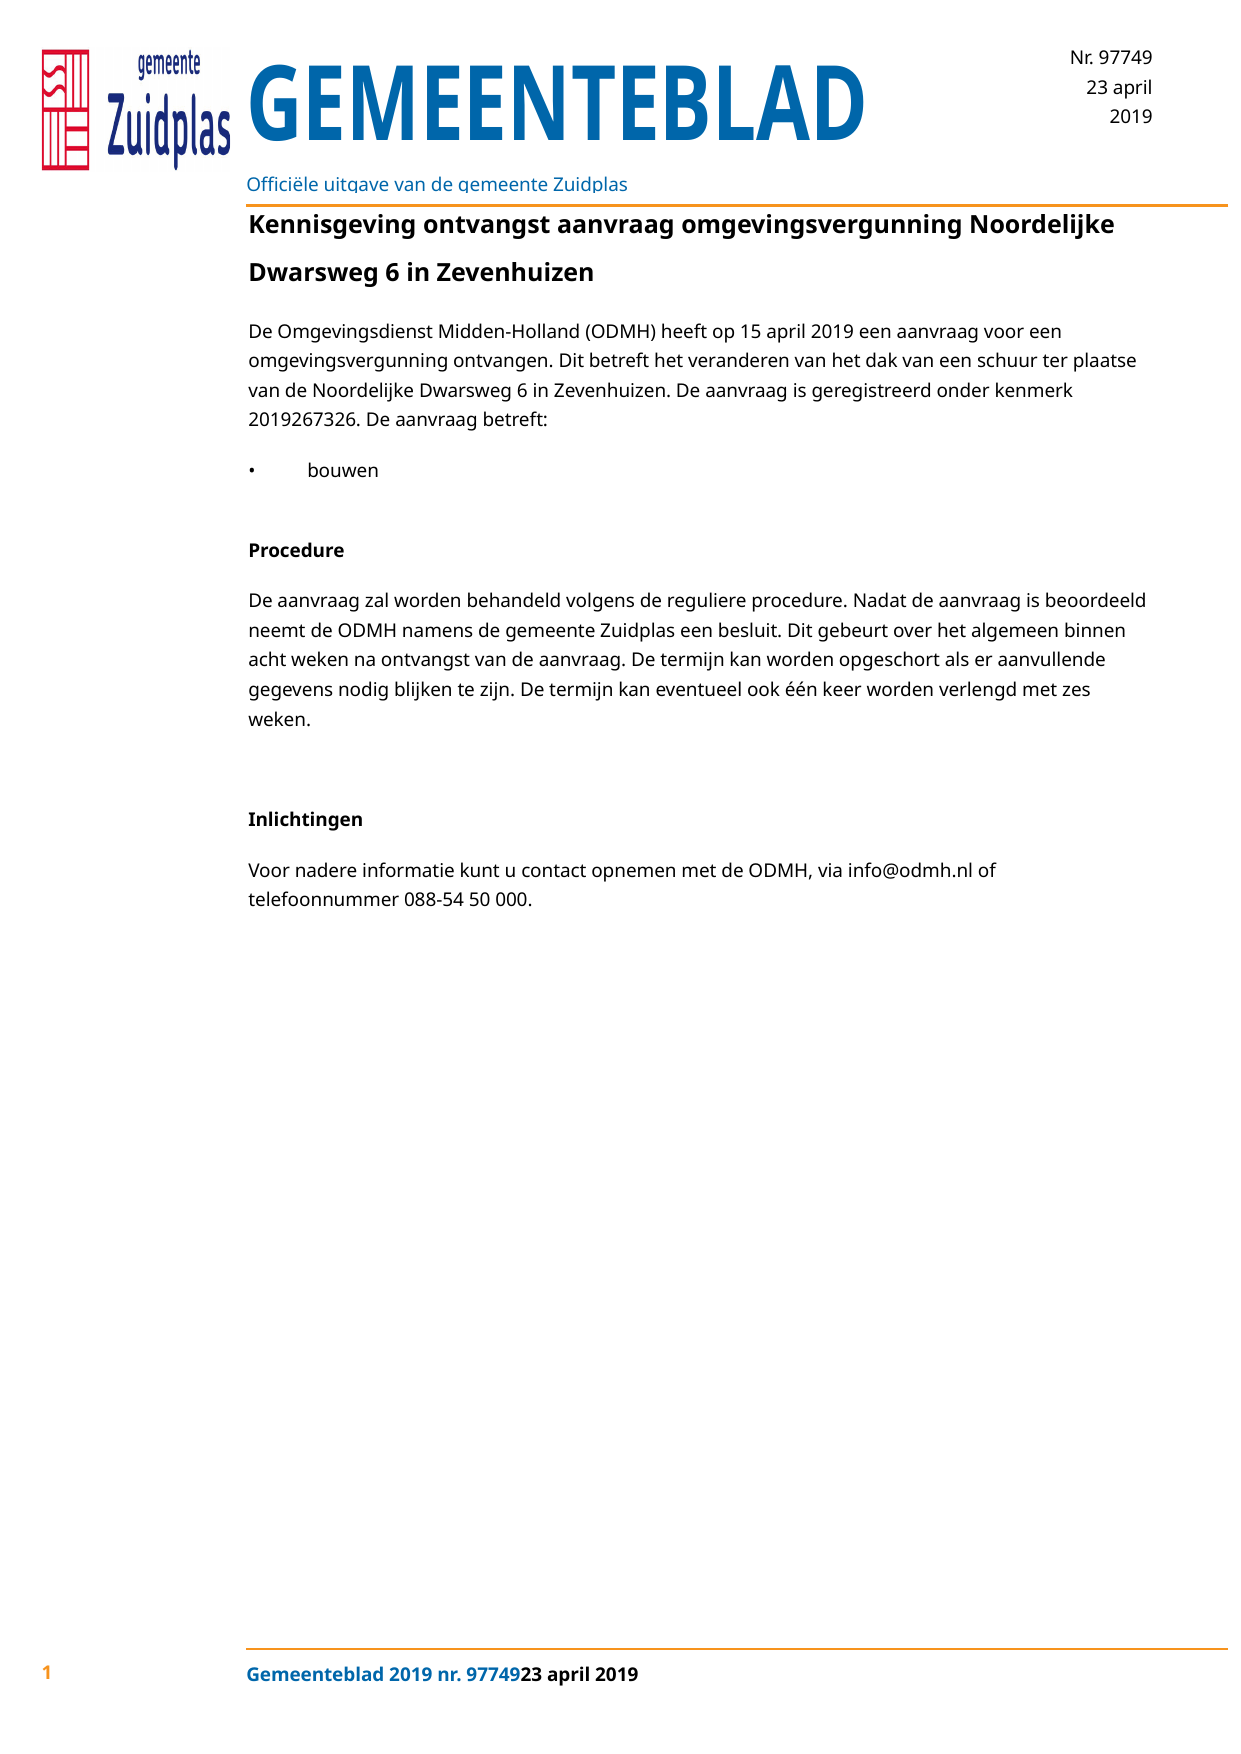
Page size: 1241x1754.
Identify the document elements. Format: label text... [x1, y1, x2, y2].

text De Omgevingsdienst Midden-Holland (ODMH) heeft op 15 april 2019 een aanvraag voor een omgevingsvergunning ontvangen. Dit betreft het veranderen van het dak van een schuur ter plaatse van de Noordelijke Dwarsweg 6 in Zevenhuizen. De aanvraag is geregistreerd onder kenmerk 2019267326. De aanvraag betreft: [248, 318, 1152, 432]
text Inlichtingen [248, 807, 1152, 832]
text Procedure [248, 537, 1152, 563]
text De aanvraag zal worden behandeld volgens de reguliere procedure. Nadat de aanvraag is beoordeeld neemt de ODMH namens de gemeente Zuidplas een besluit. Dit gebeurt over het algemeen binnen acht weken na ontvangst van de aanvraag. De termijn kan worden opgeschort als er aanvullende gegevens nodig blijken te zijn. De termijn kan eventueel ook één keer worden verlengd met zes weken. [248, 587, 1152, 732]
text Kennisgeving ontvangst aanvraag omgevingsvergunning Noordelijke Dwarsweg 6 in Zevenhuizen [248, 207, 1152, 288]
picture [41, 47, 231, 172]
list bouwen [248, 457, 1152, 483]
text Voor nadere informatie kunt u contact opnemen met de ODMH, via info@odmh.nl of telefoonnummer 088-54 50 000. [248, 857, 1152, 912]
